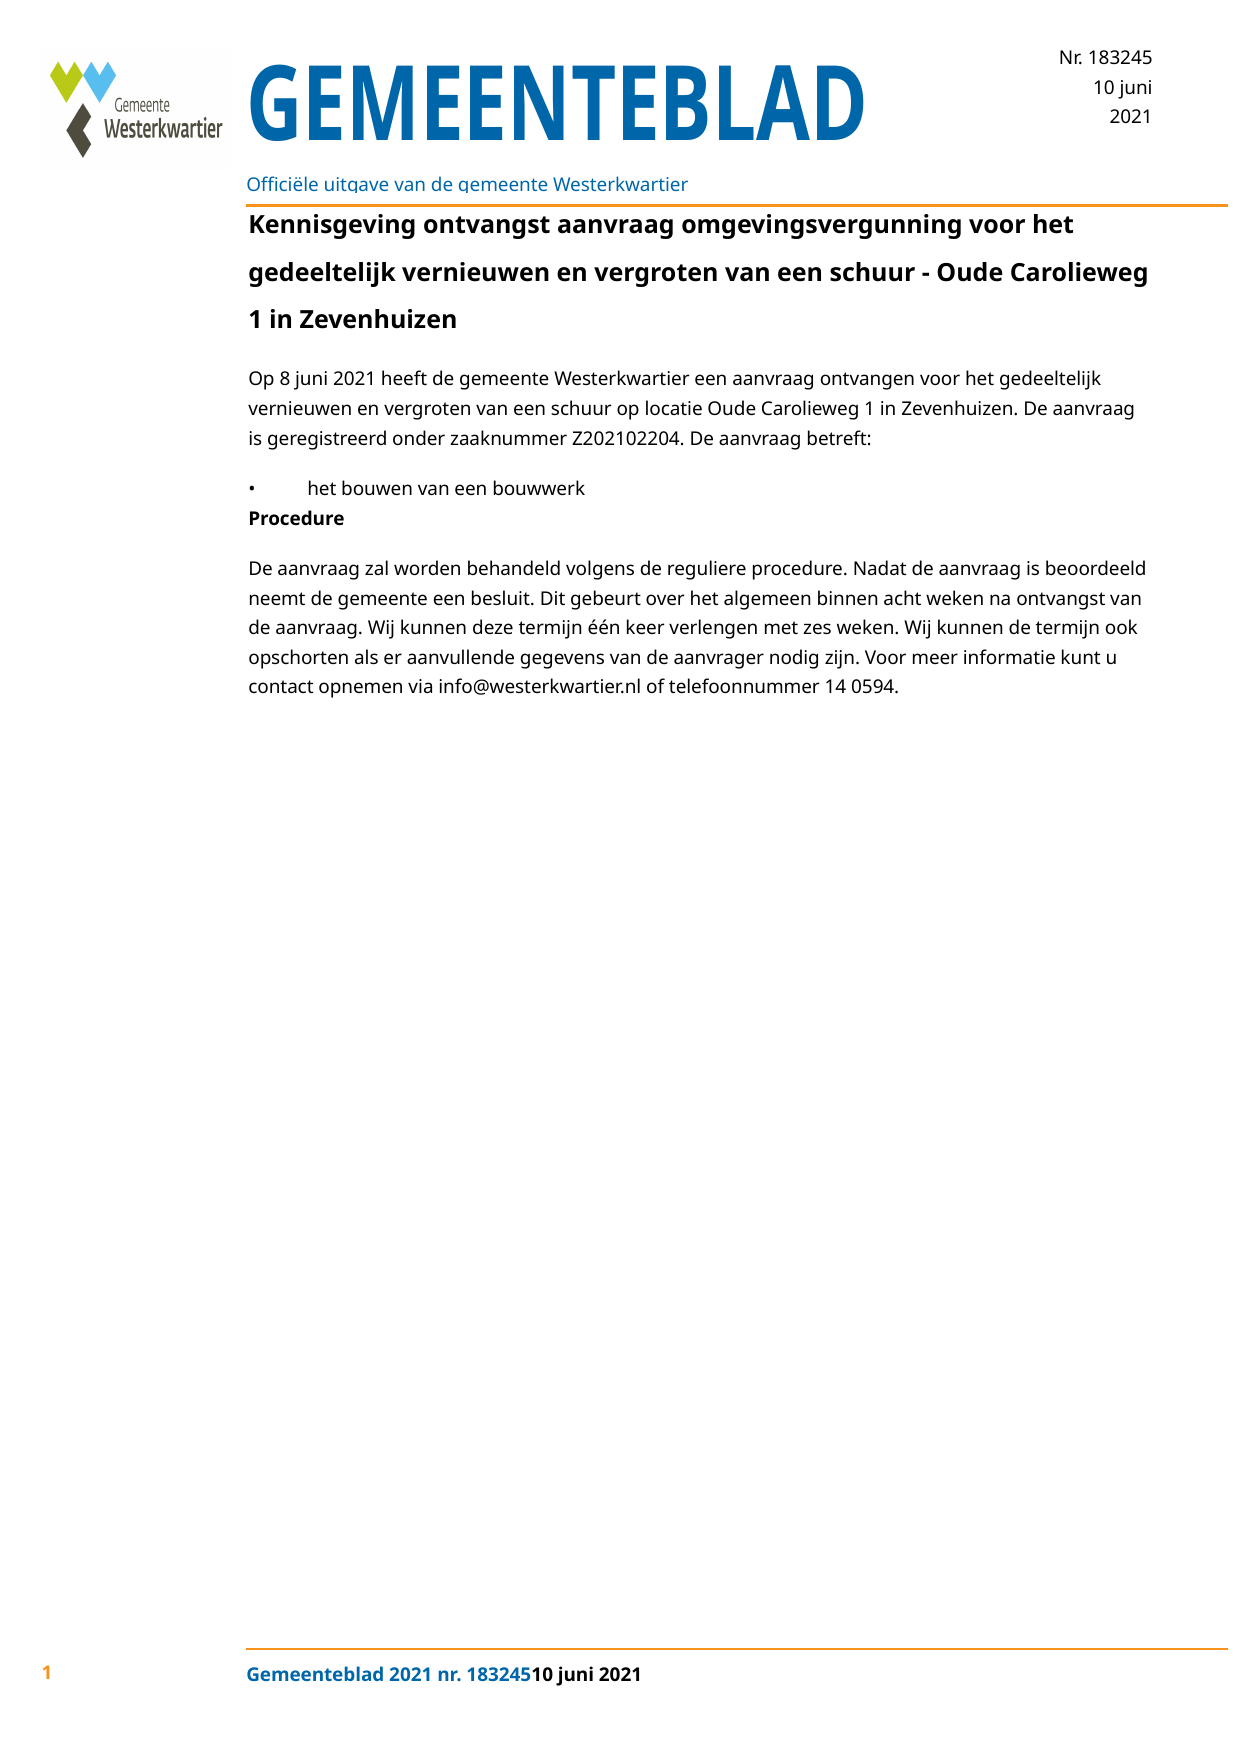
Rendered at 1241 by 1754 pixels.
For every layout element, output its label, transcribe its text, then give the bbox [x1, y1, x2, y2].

text Procedure [248, 505, 1152, 530]
list het bouwen van een bouwwerk [248, 475, 1152, 501]
text Kennisgeving ontvangst aanvraag omgevingsvergunning voor het gedeeltelijk vernieuwen en vergroten van een schuur - Oude Carolieweg 1 in Zevenhuizen [248, 207, 1152, 336]
text De aanvraag zal worden behandeld volgens de reguliere procedure. Nadat de aanvraag is beoordeeld neemt de gemeente een besluit. Dit gebeurt over het algemeen binnen acht weken na ontvangst van de aanvraag. Wij kunnen deze termijn één keer verlengen met zes weken. Wij kunnen de termijn ook opschorten als er aanvullende gegevens van de aanvrager nodig zijn. Voor meer informatie kunt u contact opnemen via info@westerkwartier.nl of telefoonnummer 14 0594. [248, 555, 1152, 699]
picture [41, 47, 231, 172]
text Op 8 juni 2021 heeft de gemeente Westerkwartier een aanvraag ontvangen voor het gedeeltelijk vernieuwen en vergroten van een schuur op locatie Oude Carolieweg 1 in Zevenhuizen. De aanvraag is geregistreerd onder zaaknummer Z202102204. De aanvraag betreft: [248, 366, 1152, 450]
